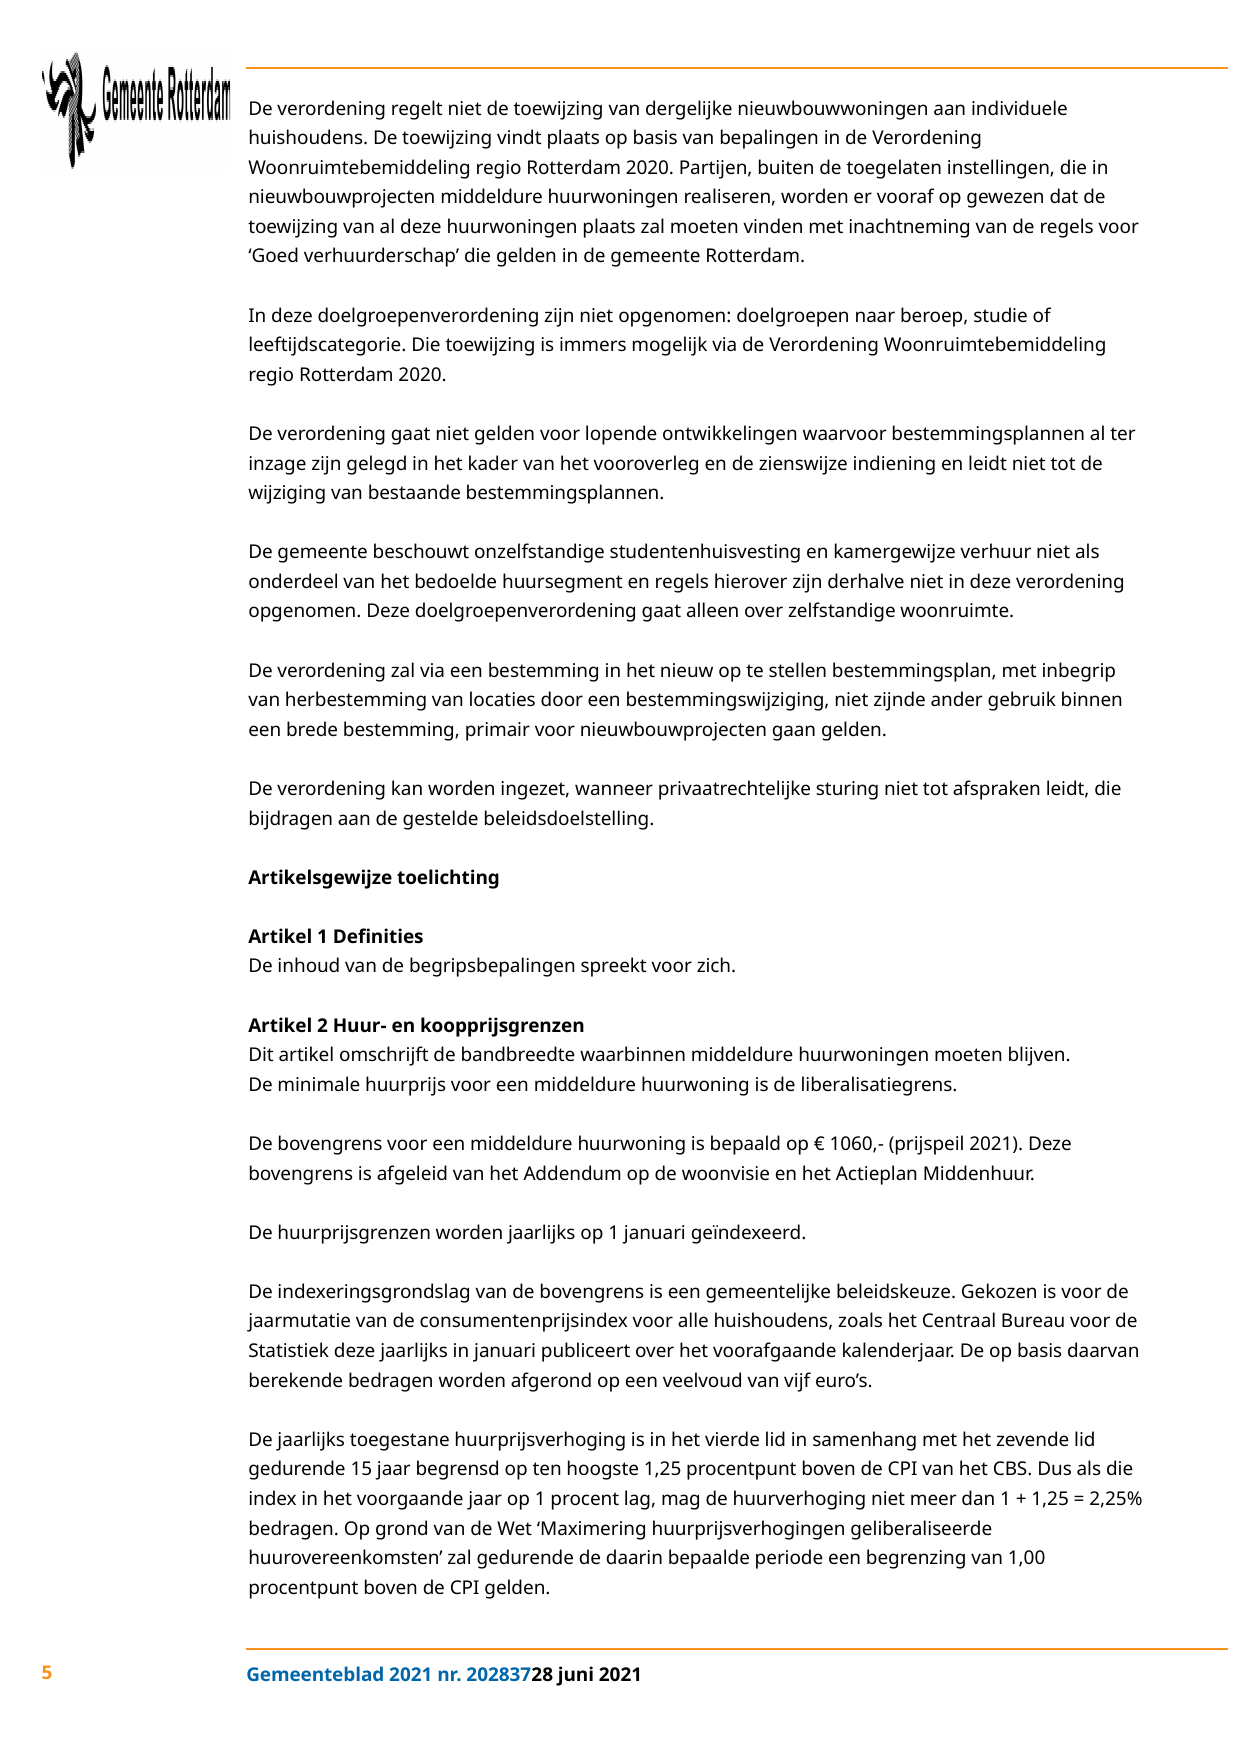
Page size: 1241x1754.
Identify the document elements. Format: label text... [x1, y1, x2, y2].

text Artikelsgewijze toelichting [248, 864, 1152, 890]
text De inhoud van de begripsbepalingen spreekt voor zich. [248, 953, 1152, 978]
text Artikel 2 Huur- en koopprijsgrenzen [248, 1012, 1152, 1038]
text De bovengrens voor een middeldure huurwoning is bepaald op € 1060,- (prijspeil 2021). Deze bovengrens is afgeleid van het Addendum op de woonvisie en het Actieplan Middenhuur. [248, 1130, 1152, 1186]
text De huurprijsgrenzen worden jaarlijks op 1 januari geïndexeerd. [248, 1219, 1152, 1245]
text De verordening gaat niet gelden voor lopende ontwikkelingen waarvoor bestemmingsplannen al ter inzage zijn gelegd in het kader van het vooroverleg en de zienswijze indiening en leidt niet tot de wijziging van bestaande bestemmingsplannen. [248, 420, 1152, 505]
text De jaarlijks toegestane huurprijsverhoging is in het vierde lid in samenhang met het zevende lid gedurende 15 jaar begrensd op ten hoogste 1,25 procentpunt boven de CPI van het CBS. Dus als die index in het voorgaande jaar op 1 procent lag, mag de huurverhoging niet meer dan 1 + 1,25 = 2,25% bedragen. Op grond van de Wet ‘Maximering huurprijsverhogingen geliberaliseerde huurovereenkomsten’ zal gedurende de daarin bepaalde periode een begrenzing van 1,00 procentpunt boven de CPI gelden. [248, 1426, 1152, 1600]
text De gemeente beschouwt onzelfstandige studentenhuisvesting en kamergewijze verhuur niet als onderdeel van het bedoelde huursegment en regels hierover zijn derhalve niet in deze verordening opgenomen. Deze doelgroepenverordening gaat alleen over zelfstandige woonruimte. [248, 538, 1152, 623]
picture [41, 47, 231, 172]
text Artikel 1 Definities [248, 923, 1152, 949]
text Dit artikel omschrijft de bandbreedte waarbinnen middeldure huurwoningen moeten blijven. [248, 1041, 1152, 1067]
text De indexeringsgrondslag van de bovengrens is een gemeentelijke beleidskeuze. Gekozen is voor de jaarmutatie van de consumentenprijsindex voor alle huishoudens, zoals het Centraal Bureau voor de Statistiek deze jaarlijks in januari publiceert over het voorafgaande kalenderjaar. De op basis daarvan berekende bedragen worden afgerond op een veelvoud van vijf euro’s. [248, 1278, 1152, 1393]
text De verordening kan worden ingezet, wanneer privaatrechtelijke sturing niet tot afspraken leidt, die bijdragen aan de gestelde beleidsdoelstelling. [248, 775, 1152, 831]
text De verordening zal via een bestemming in het nieuw op te stellen bestemmingsplan, met inbegrip van herbestemming van locaties door een bestemmingswijziging, niet zijnde ander gebruik binnen een brede bestemming, primair voor nieuwbouwprojecten gaan gelden. [248, 657, 1152, 742]
text De minimale huurprijs voor een middeldure huurwoning is de liberalisatiegrens. [248, 1071, 1152, 1097]
text In deze doelgroepenverordening zijn niet opgenomen: doelgroepen naar beroep, studie of leeftijdscategorie. Die toewijzing is immers mogelijk via de Verordening Woonruimtebemiddeling regio Rotterdam 2020. [248, 302, 1152, 387]
text De verordening regelt niet de toewijzing van dergelijke nieuwbouwwoningen aan individuele huishoudens. De toewijzing vindt plaats op basis van bepalingen in de Verordening Woonruimtebemiddeling regio Rotterdam 2020. Partijen, buiten de toegelaten instellingen, die in nieuwbouwprojecten middeldure huurwoningen realiseren, worden er vooraf op gewezen dat de toewijzing van al deze huurwoningen plaats zal moeten vinden met inachtneming van de regels voor ‘Goed verhuurderschap’ die gelden in de gemeente Rotterdam. [248, 95, 1152, 268]
